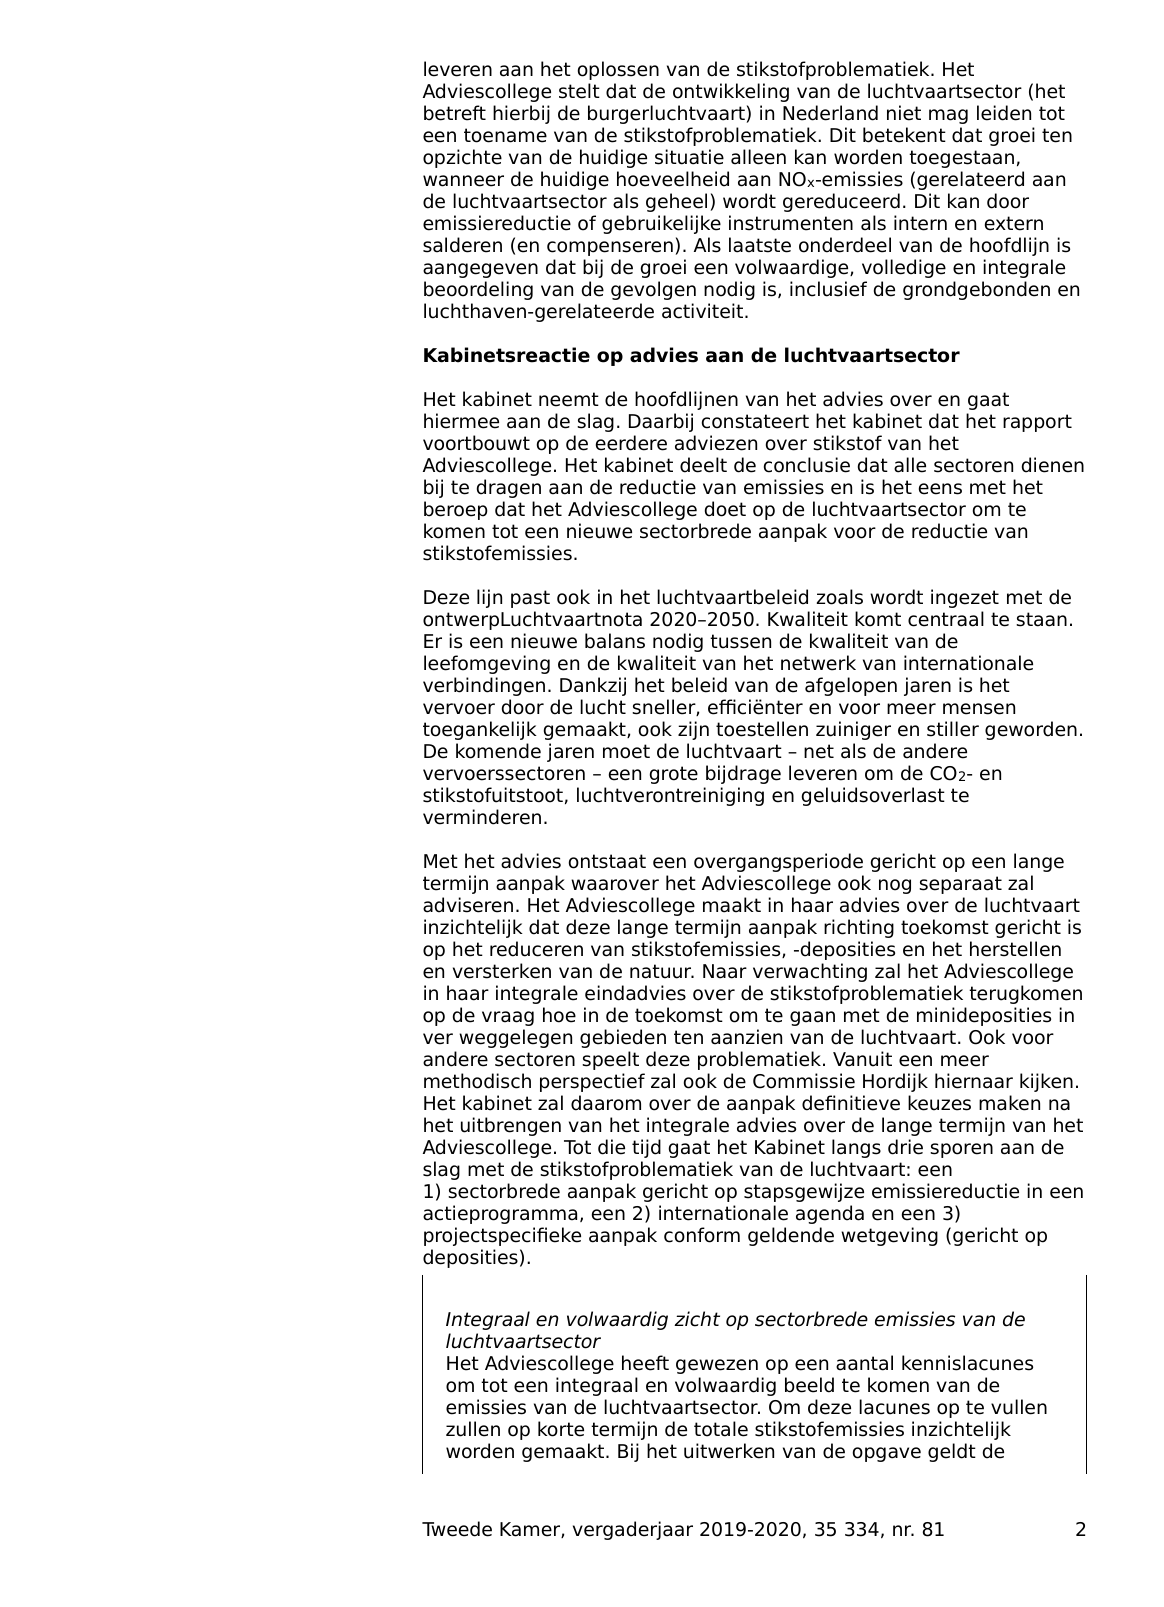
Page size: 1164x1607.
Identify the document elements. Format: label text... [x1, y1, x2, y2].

text leveren aan het oplossen van de stikstofproblematiek. Het Adviescollege stelt dat de ontwikkeling van de luchtvaartsector (het betreft hierbij de burgerluchtvaart) in Nederland niet mag leiden tot een toename van de stikstofproblematiek. Dit betekent dat groei ten opzichte van de huidige situatie alleen kan worden toegestaan, wanneer de huidige hoeveelheid aan NOx-emissies (gerelateerd aan de luchtvaartsector als geheel) wordt gereduceerd. Dit kan door emissiereductie of gebruikelijke instrumenten als intern en extern salderen (en compenseren). Als laatste onderdeel van de hoofdlijn is aangegeven dat bij de groei een volwaardige, volledige en integrale beoordeling van de gevolgen nodig is, inclusief de grondgebonden en luchthaven-gerelateerde activiteit. [422, 59, 1087, 323]
subtitle Kabinetsreactie op advies aan de luchtvaartsector [422, 345, 1087, 367]
text Het kabinet zal daarom over de aanpak definitieve keuzes maken na het uitbrengen van het integrale advies over de lange termijn van het Adviescollege. Tot die tijd gaat het Kabinet langs drie sporen aan de slag met de stikstofproblematiek van de luchtvaart: een 1) sectorbrede aanpak gericht op stapsgewijze emissiereductie in een actieprogramma, een 2) internationale agenda en een 3) projectspecifieke aanpak conform geldende wetgeving (gericht op deposities). [422, 1093, 1087, 1269]
table_header Integraal en volwaardig zicht op sectorbrede emissies van de luchtvaartsector Het Adviescollege heeft gewezen op een aantal kennislacunes om tot een integraal en volwaardig beeld te komen van de emissies van de luchtvaartsector. Om deze lacunes op te vullen zullen op korte termijn de totale stikstofemissies inzichtelijk worden gemaakt. Bij het uitwerken van de opgave geldt de [423, 1275, 1086, 1474]
text Deze lijn past ook in het luchtvaartbeleid zoals wordt ingezet met de ontwerpLuchtvaartnota 2020–2050. Kwaliteit komt centraal te staan. Er is een nieuwe balans nodig tussen de kwaliteit van de leefomgeving en de kwaliteit van het netwerk van internationale verbindingen. Dankzij het beleid van de afgelopen jaren is het vervoer door de lucht sneller, efficiënter en voor meer mensen toegankelijk gemaakt, ook zijn toestellen zuiniger en stiller geworden. De komende jaren moet de luchtvaart – net als de andere vervoerssectoren – een grote bijdrage leveren om de CO2- en stikstofuitstoot, luchtverontreiniging en geluidsoverlast te verminderen. [422, 587, 1087, 829]
text Met het advies ontstaat een overgangsperiode gericht op een lange termijn aanpak waarover het Adviescollege ook nog separaat zal adviseren. Het Adviescollege maakt in haar advies over de luchtvaart inzichtelijk dat deze lange termijn aanpak richting toekomst gericht is op het reduceren van stikstofemissies, -deposities en het herstellen en versterken van de natuur. Naar verwachting zal het Adviescollege in haar integrale eindadvies over de stikstofproblematiek terugkomen op de vraag hoe in de toekomst om te gaan met de minideposities in ver weggelegen gebieden ten aanzien van de luchtvaart. Ook voor andere sectoren speelt deze problematiek. Vanuit een meer methodisch perspectief zal ook de Commissie Hordijk hiernaar kijken. [422, 851, 1087, 1093]
text Het kabinet neemt de hoofdlijnen van het advies over en gaat hiermee aan de slag. Daarbij constateert het kabinet dat het rapport voortbouwt op de eerdere adviezen over stikstof van het Adviescollege. Het kabinet deelt de conclusie dat alle sectoren dienen bij te dragen aan de reductie van emissies en is het eens met het beroep dat het Adviescollege doet op de luchtvaartsector om te komen tot een nieuwe sectorbrede aanpak voor de reductie van stikstofemissies. [422, 389, 1087, 565]
